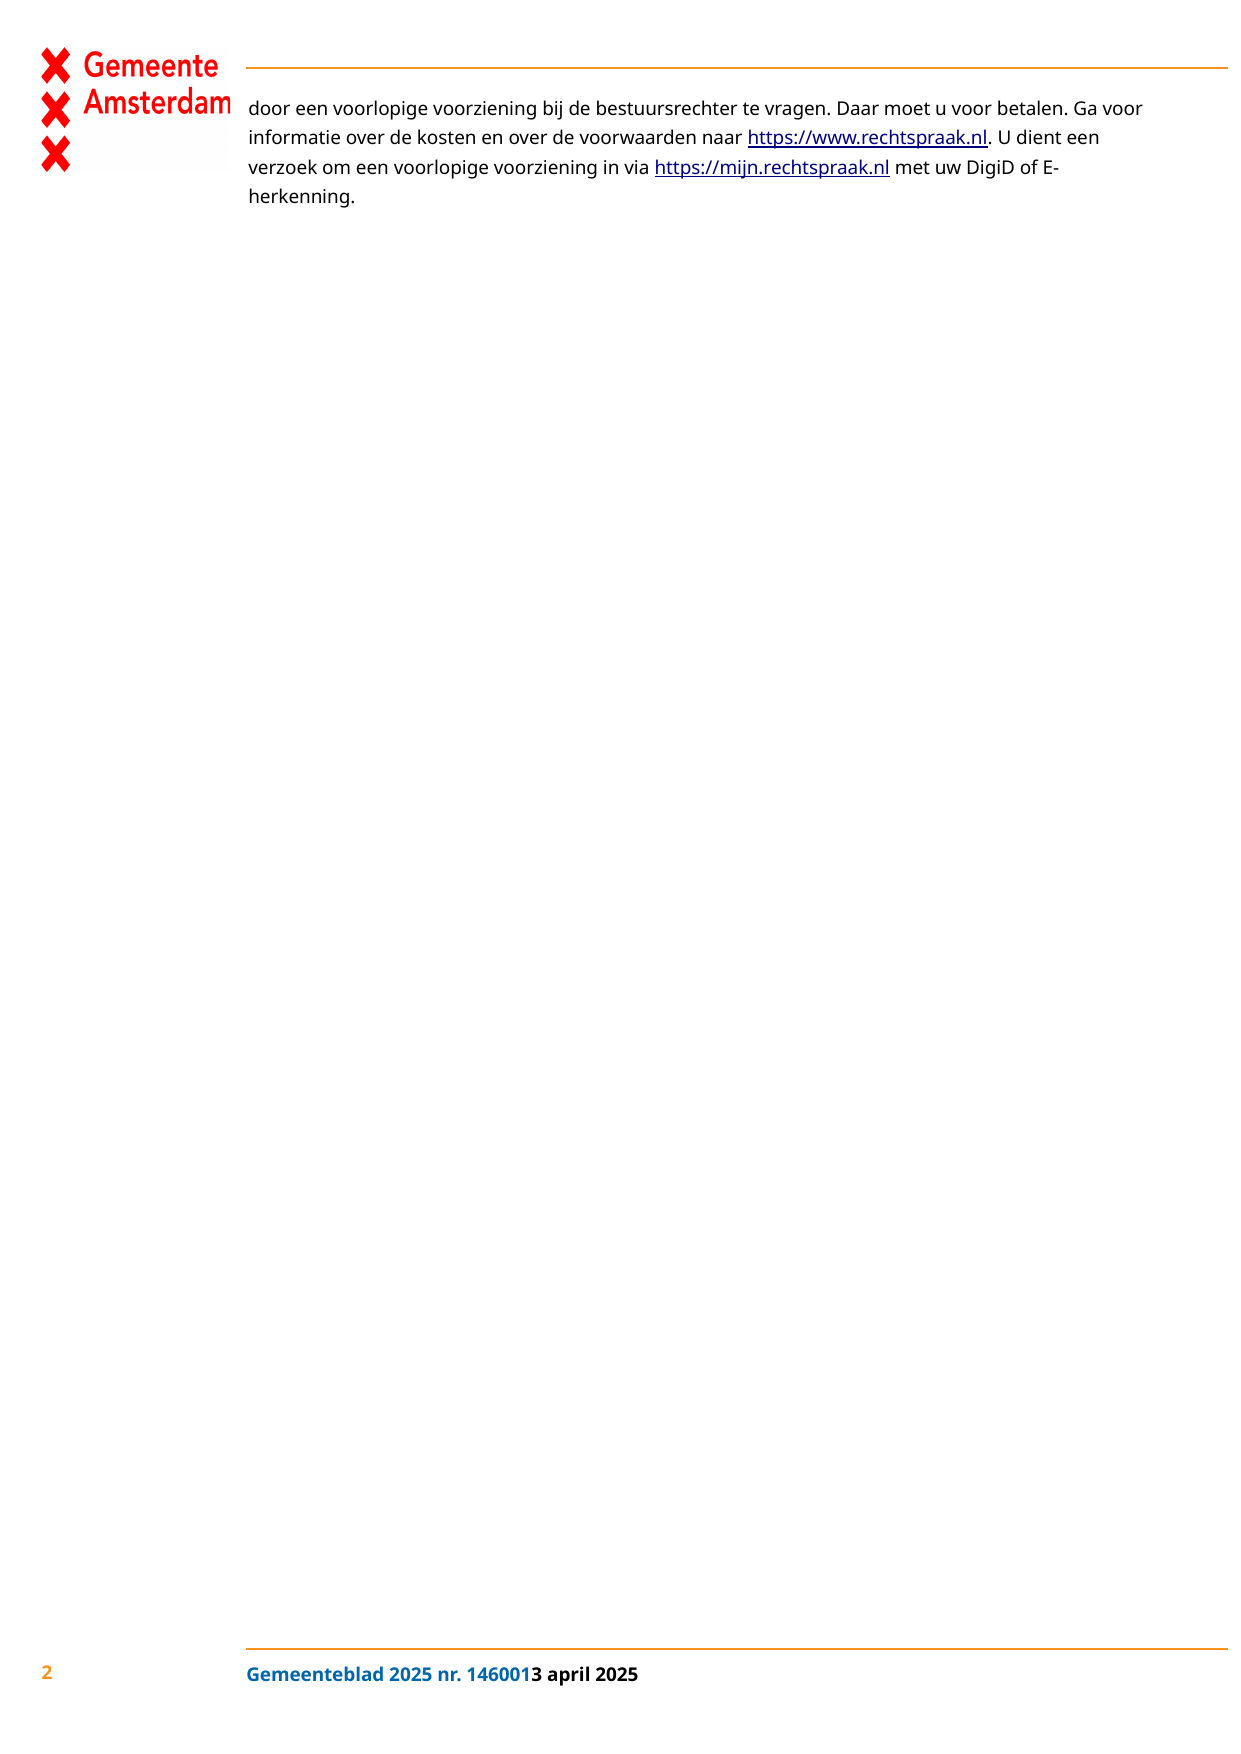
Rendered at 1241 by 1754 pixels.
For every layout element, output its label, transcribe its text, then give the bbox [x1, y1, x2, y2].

picture [41, 47, 231, 172]
text door een voorlopige voorziening bij de bestuursrechter te vragen. Daar moet u voor betalen. Ga voor informatie over de kosten en over de voorwaarden naar https://www.rechtspraak.nl. U dient een verzoek om een voorlopige voorziening in via https://mijn.rechtspraak.nl met uw DigiD of E-herkenning. [248, 95, 1152, 209]
